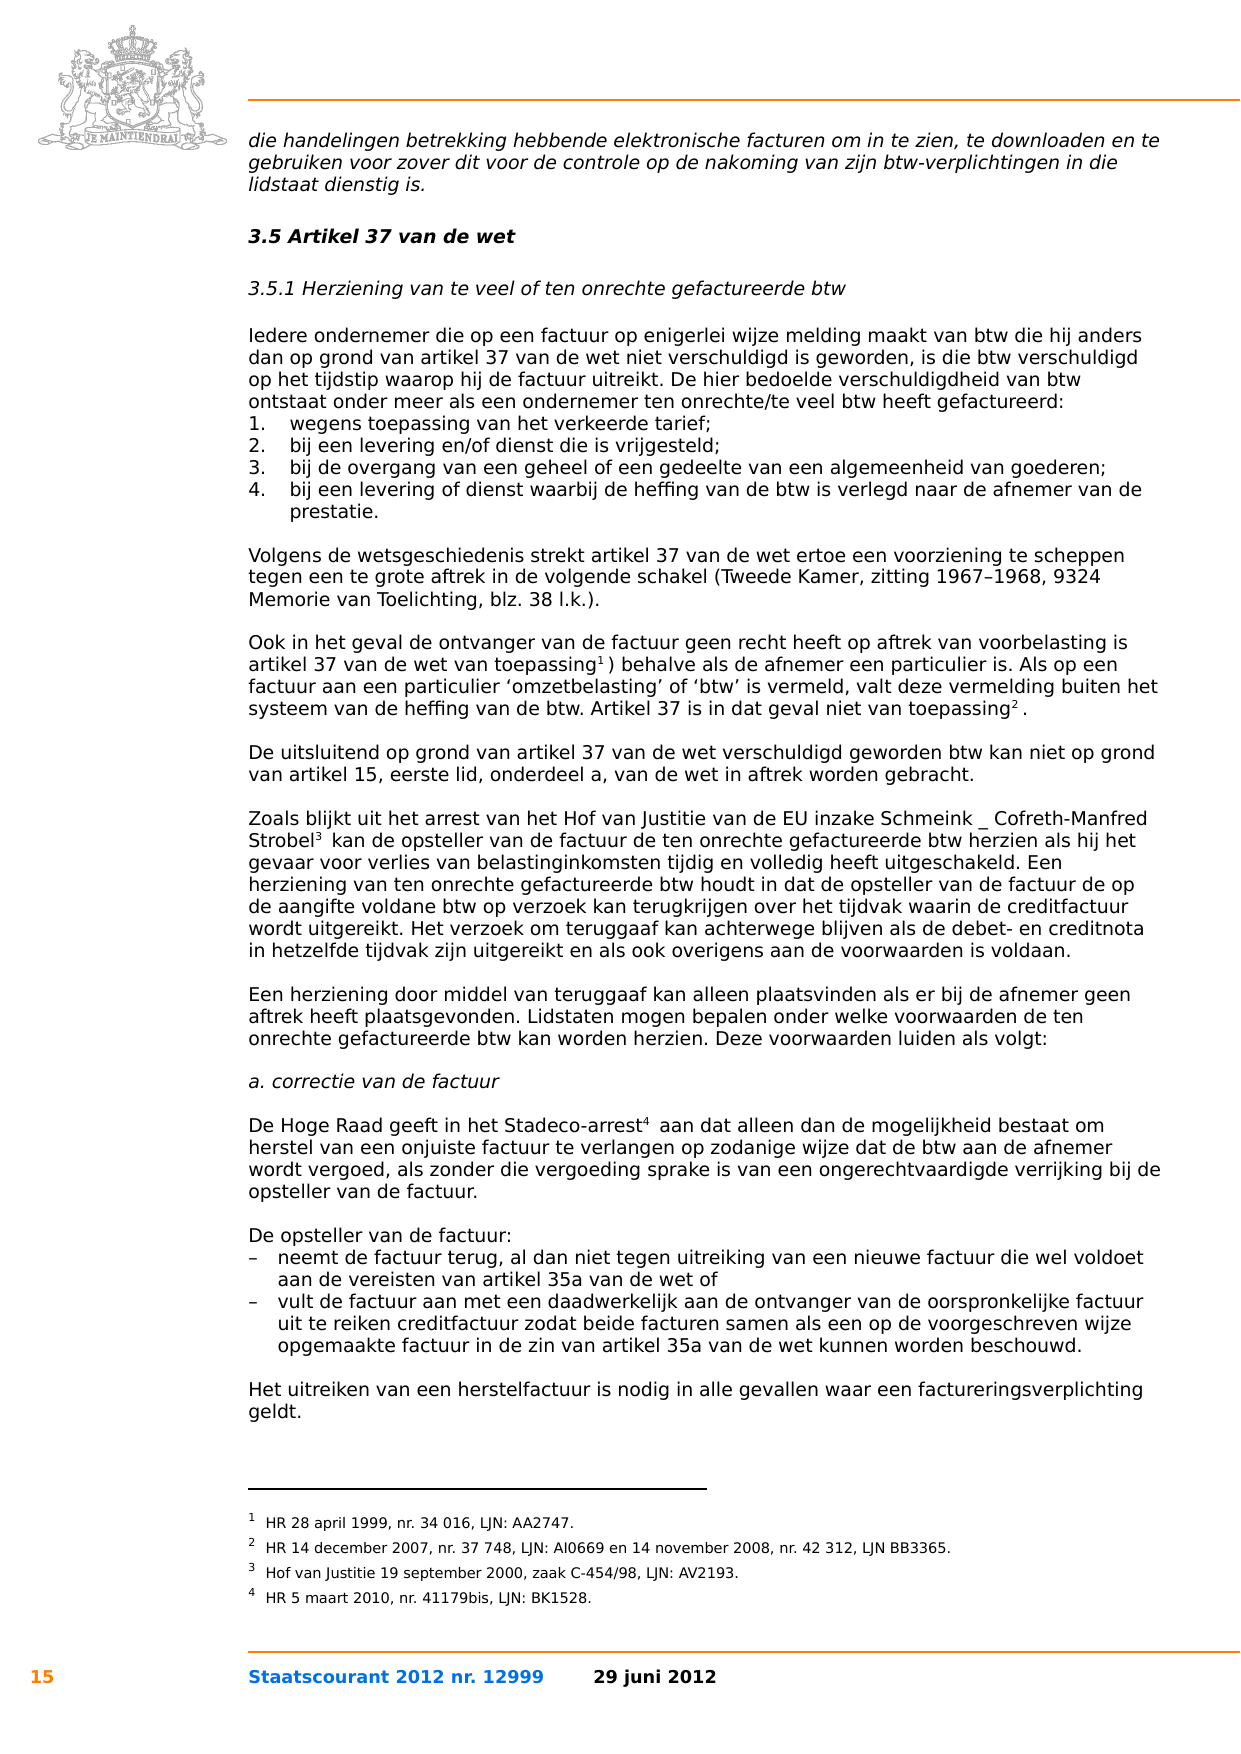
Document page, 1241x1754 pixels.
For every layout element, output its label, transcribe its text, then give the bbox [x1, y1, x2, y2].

subtitle 3.5 Artikel 37 van de wet [248, 226, 1163, 248]
subtitle a. correctie van de factuur [248, 1071, 1163, 1093]
text De uitsluitend op grond van artikel 37 van de wet verschuldigd geworden btw kan niet op grond van artikel 15, eerste lid, onderdeel a, van de wet in aftrek worden gebracht. [248, 742, 1163, 786]
text die handelingen betrekking hebbende elektronische facturen om in te zien, te downloaden en te gebruiken voor zover dit voor de controle op de nakoming van zijn btw-verplichtingen in die lidstaat dienstig is. [248, 130, 1163, 196]
text 4. bij een levering of dienst waarbij de heffing van de btw is verlegd naar de afnemer van de prestatie. [248, 479, 1163, 523]
text Hof van Justitie 19 september 2000, zaak C-454/98, LJN: AV2193. [248, 1561, 1163, 1583]
text De Hoge Raad geeft in het Stadeco-arrest aan dat alleen dan de mogelijkheid bestaat om herstel van een onjuiste factuur te verlangen op zodanige wijze dat de btw aan de afnemer wordt vergoed, als zonder die vergoeding sprake is van een ongerechtvaardigde verrijking bij de opsteller van de factuur. [248, 1115, 1163, 1203]
text HR 28 april 1999, nr. 34 016, LJN: AA2747. [248, 1511, 1163, 1533]
text 1. wegens toepassing van het verkeerde tarief; [248, 413, 1163, 435]
text Een herziening door middel van teruggaaf kan alleen plaatsvinden als er bij de afnemer geen aftrek heeft plaatsgevonden. Lidstaten mogen bepalen onder welke voorwaarden de ten onrechte gefactureerde btw kan worden herzien. Deze voorwaarden luiden als volgt: [248, 984, 1163, 1049]
picture [38, 25, 227, 150]
text HR 14 december 2007, nr. 37 748, LJN: AI0669 en 14 november 2008, nr. 42 312, LJN BB3365. [248, 1536, 1163, 1558]
text – neemt de factuur terug, al dan niet tegen uitreiking van een nieuwe factuur die wel voldoet aan de vereisten van artikel 35a van de wet of [248, 1247, 1163, 1291]
text Iedere ondernemer die op een factuur op enigerlei wijze melding maakt van btw die hij anders dan op grond van artikel 37 van de wet niet verschuldigd is geworden, is die btw verschuldigd op het tijdstip waarop hij de factuur uitreikt. De hier bedoelde verschuldigdheid van btw ontstaat onder meer als een ondernemer ten onrechte/te veel btw heeft gefactureerd: [248, 325, 1163, 413]
text 3. bij de overgang van een geheel of een gedeelte van een algemeenheid van goederen; [248, 457, 1163, 479]
text 2. bij een levering en/of dienst die is vrijgesteld; [248, 435, 1163, 457]
text Zoals blijkt uit het arrest van het Hof van Justitie van de EU inzake Schmeink _ Cofreth-Manfred Strobel kan de opsteller van de factuur de ten onrechte gefactureerde btw herzien als hij het gevaar voor verlies van belastinginkomsten tijdig en volledig heeft uitgeschakeld. Een herziening van ten onrechte gefactureerde btw houdt in dat de opsteller van de factuur de op de aangifte voldane btw op verzoek kan terugkrijgen over het tijdvak waarin de creditfactuur wordt uitgereikt. Het verzoek om teruggaaf kan achterwege blijven als de debet- en creditnota in hetzelfde tijdvak zijn uitgereikt en als ook overigens aan de voorwaarden is voldaan. [248, 808, 1163, 962]
subtitle 3.5.1 Herziening van te veel of ten onrechte gefactureerde btw [248, 278, 1163, 300]
text Het uitreiken van een herstelfactuur is nodig in alle gevallen waar een factureringsverplichting geldt. [248, 1379, 1163, 1423]
text HR 5 maart 2010, nr. 41179bis, LJN: BK1528. [248, 1586, 1163, 1608]
text De opsteller van de factuur: [248, 1225, 1163, 1247]
text Ook in het geval de ontvanger van de factuur geen recht heeft op aftrek van voorbelasting is artikel 37 van de wet van toepassing) behalve als de afnemer een particulier is. Als op een factuur aan een particulier ‘omzetbelasting’ of ‘btw’ is vermeld, valt deze vermelding buiten het systeem van de heffing van de btw. Artikel 37 is in dat geval niet van toepassing. [248, 632, 1163, 720]
text – vult de factuur aan met een daadwerkelijk aan de ontvanger van de oorspronkelijke factuur uit te reiken creditfactuur zodat beide facturen samen als een op de voorgeschreven wijze opgemaakte factuur in de zin van artikel 35a van de wet kunnen worden beschouwd. [248, 1291, 1163, 1357]
text Volgens de wetsgeschiedenis strekt artikel 37 van de wet ertoe een voorziening te scheppen tegen een te grote aftrek in de volgende schakel (Tweede Kamer, zitting 1967–1968, 9324 Memorie van Toelichting, blz. 38 l.k.). [248, 544, 1163, 610]
